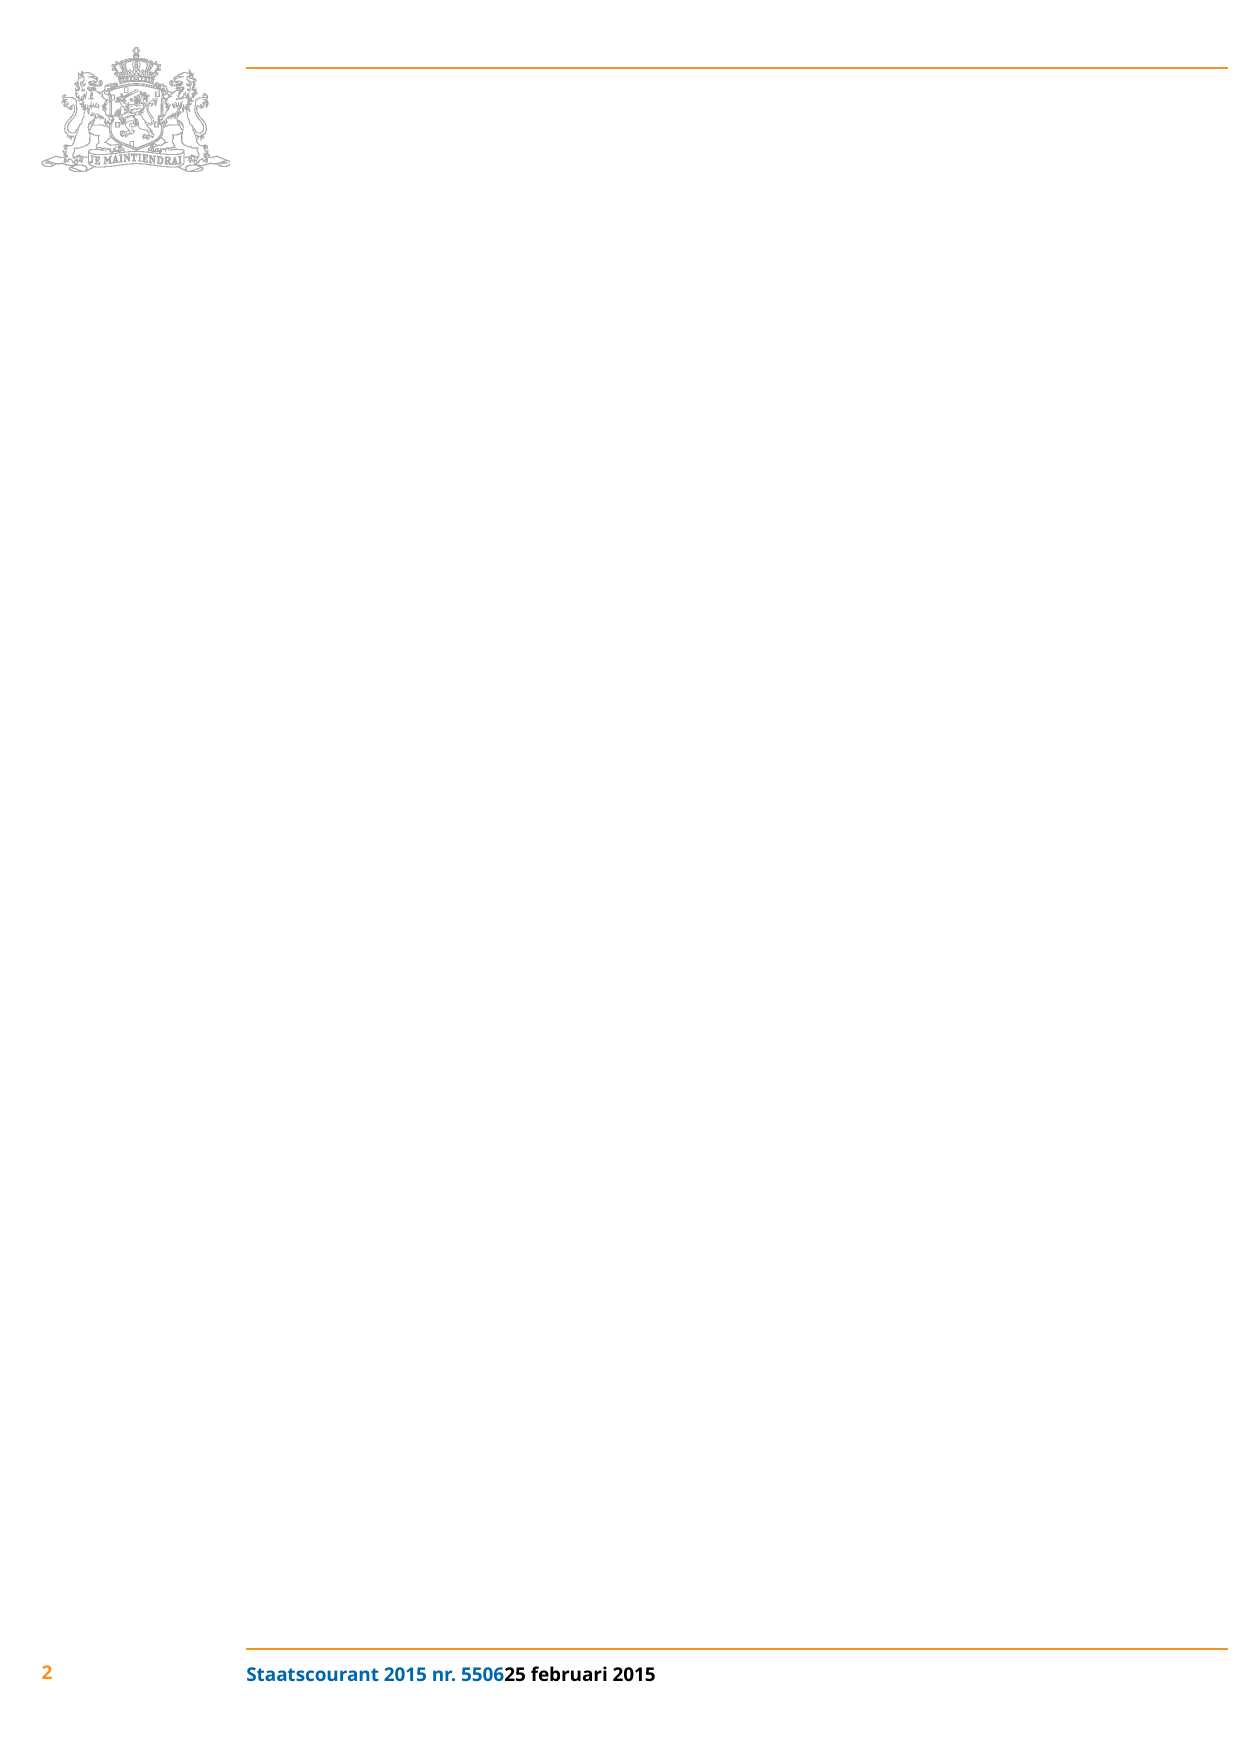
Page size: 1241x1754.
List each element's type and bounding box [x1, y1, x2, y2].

picture [41, 47, 231, 172]
